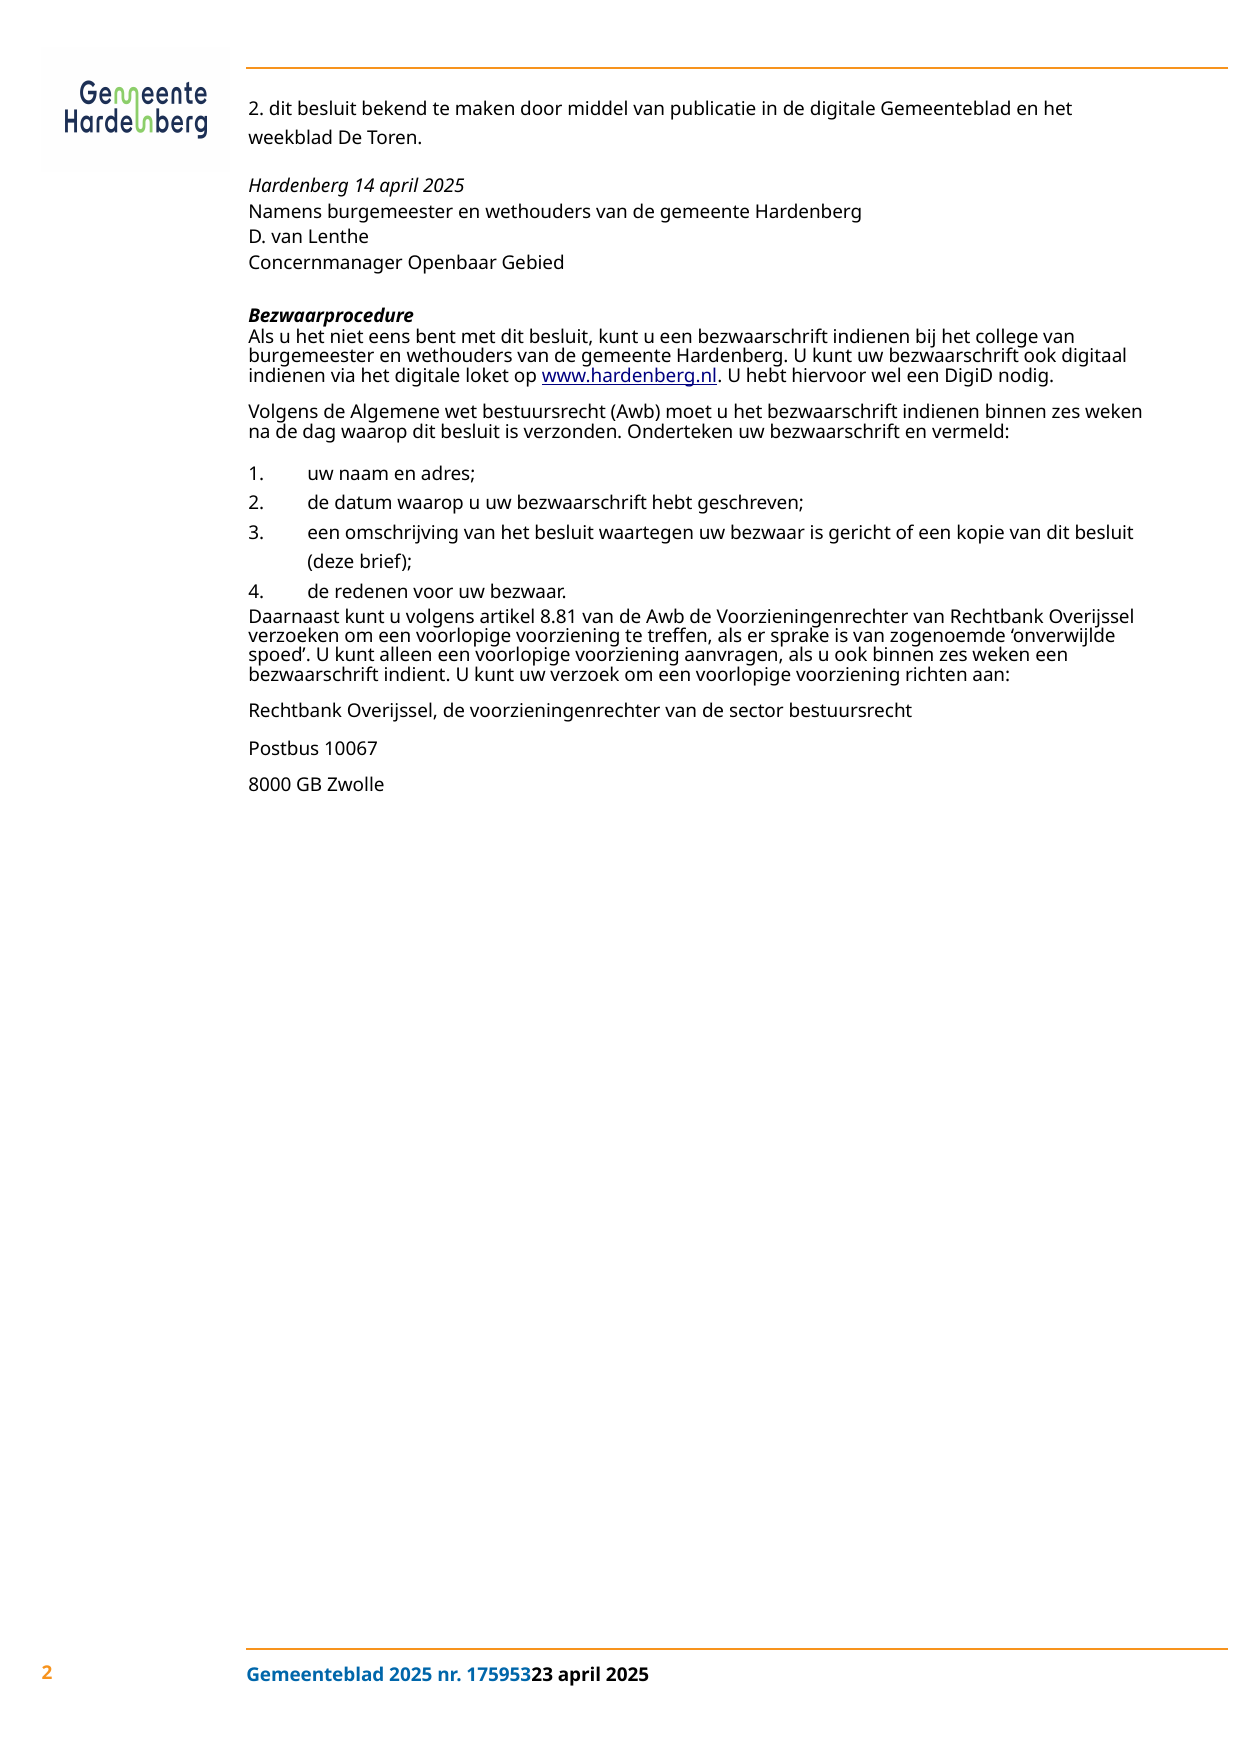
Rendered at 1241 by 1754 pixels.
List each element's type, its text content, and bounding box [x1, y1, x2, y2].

list de datum waarop u uw bezwaarschrift hebt geschreven; [248, 489, 1152, 515]
text 2. dit besluit bekend te maken door middel van publicatie in de digitale Gemeenteblad en het weekblad De Toren. [248, 95, 1152, 150]
text Daarnaast kunt u volgens artikel 8.81 van de Awb de Voorzieningenrechter van Rechtbank Overijssel verzoeken om een voorlopige voorziening te treffen, als er sprake is van zogenoemde ‘onverwijlde spoed’. U kunt alleen een voorlopige voorziening aanvragen, als u ook binnen zes weken een bezwaarschrift indient. U kunt uw verzoek om een voorlopige voorziening richten aan: [248, 608, 1152, 685]
list de redenen voor uw bezwaar. [248, 578, 1152, 604]
list een omschrijving van het besluit waartegen uw bezwaar is gericht of een kopie van dit besluit (deze brief); [248, 519, 1152, 574]
text Hardenberg 14 april 2025 [248, 172, 1152, 198]
text Bezwaarprocedure [248, 302, 1152, 328]
text Postbus 10067 [248, 739, 1152, 759]
picture [41, 47, 231, 172]
list uw naam en adres; [248, 460, 1152, 486]
text 8000 GB Zwolle [248, 776, 1152, 796]
text Concernmanager Openbaar Gebied [248, 249, 1152, 275]
text Als u het niet eens bent met dit besluit, kunt u een bezwaarschrift indienen bij het college van burgemeester en wethouders van de gemeente Hardenberg. U kunt uw bezwaarschrift ook digitaal indienen via het digitale loket op www.hardenberg.nl. U hebt hiervoor wel een DigiD nodig. [248, 328, 1152, 386]
text Rechtbank Overijssel, de voorzieningenrechter van de sector bestuursrecht [248, 702, 1152, 722]
text Namens burgemeester en wethouders van de gemeente Hardenberg [248, 198, 1152, 224]
text Volgens de Algemene wet bestuursrecht (Awb) moet u het bezwaarschrift indienen binnen zes weken na de dag waarop dit besluit is verzonden. Onderteken uw bezwaarschrift en vermeld: [248, 403, 1152, 442]
text D. van Lenthe [248, 224, 1152, 249]
